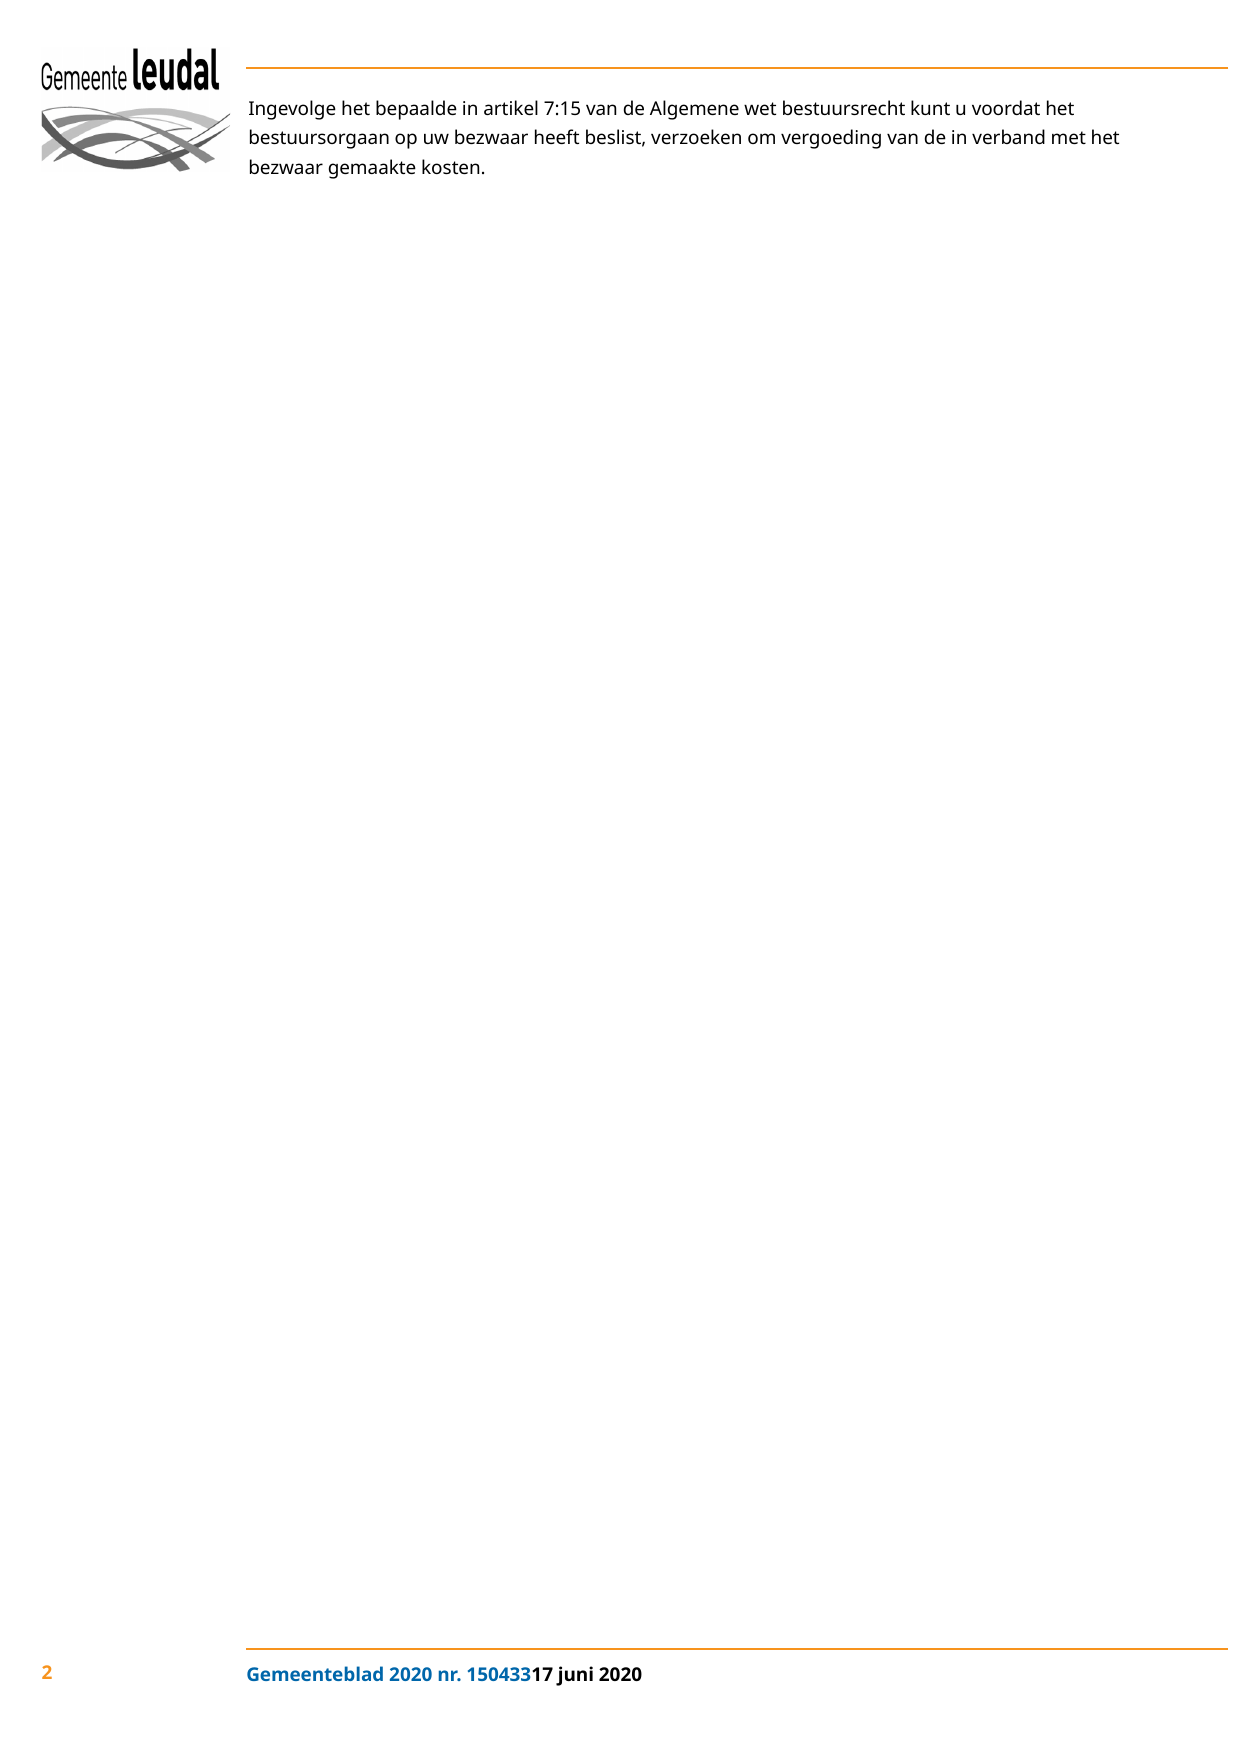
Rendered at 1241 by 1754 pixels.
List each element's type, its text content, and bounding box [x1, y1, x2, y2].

text Ingevolge het bepaalde in artikel 7:15 van de Algemene wet bestuursrecht kunt u voordat het bestuursorgaan op uw bezwaar heeft beslist, verzoeken om vergoeding van de in verband met het bezwaar gemaakte kosten. [248, 95, 1152, 180]
picture [41, 47, 231, 172]
